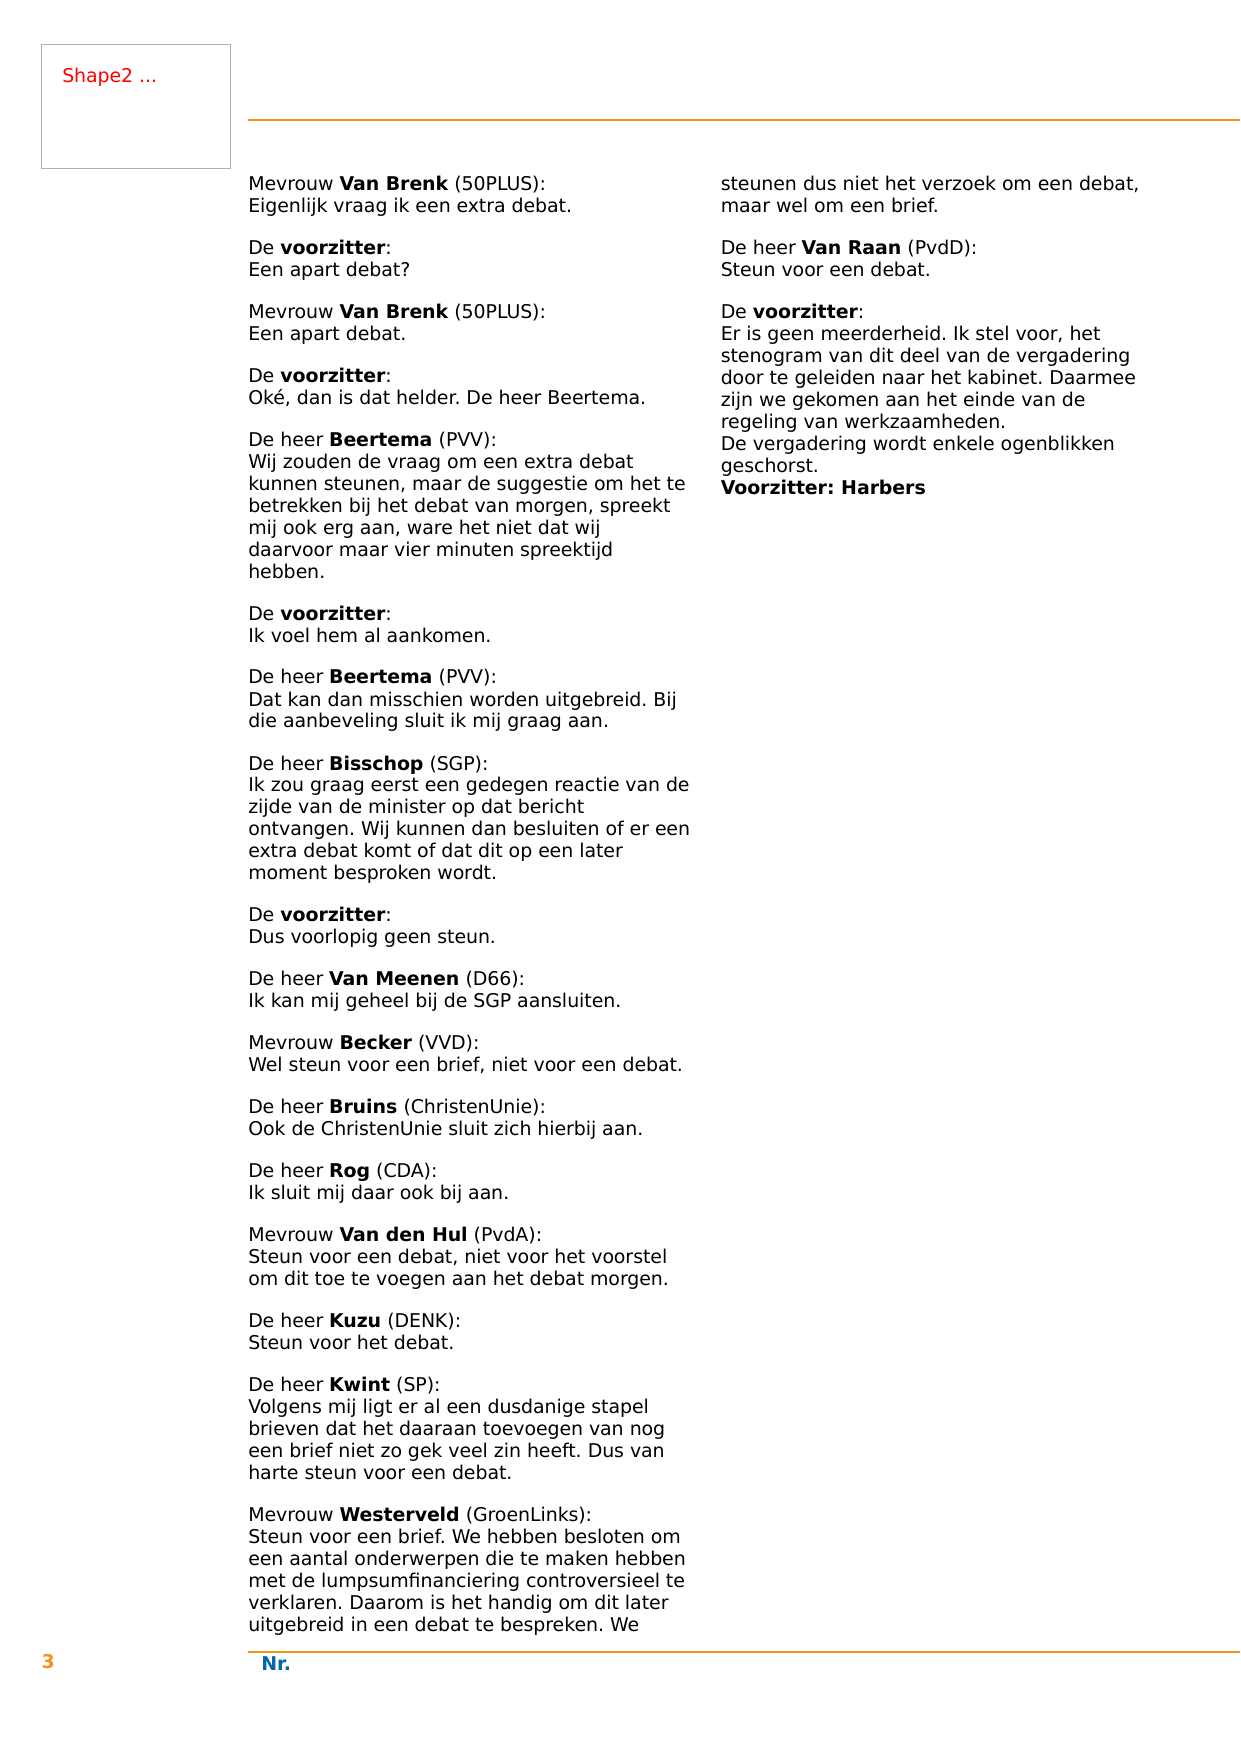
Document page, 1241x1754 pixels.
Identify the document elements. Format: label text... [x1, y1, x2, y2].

text De voorzitter: [248, 365, 691, 387]
text De heer Kuzu (DENK): [248, 1310, 691, 1332]
text Steun voor een debat, niet voor het voorstel om dit toe te voegen aan het debat morgen. [248, 1246, 691, 1290]
text Wel steun voor een brief, niet voor een debat. [248, 1054, 691, 1076]
text Ik sluit mij daar ook bij aan. [248, 1182, 691, 1204]
text De heer Van Meenen (D66): [248, 968, 691, 990]
text De heer Kwint (SP): [248, 1374, 691, 1396]
text Mevrouw Becker (VVD): [248, 1032, 691, 1054]
text De heer Beertema (PVV): [248, 429, 691, 451]
text Eigenlijk vraag ik een extra debat. [248, 195, 691, 217]
text Volgens mij ligt er al een dusdanige stapel brieven dat het daaraan toevoegen van nog een brief niet zo gek veel zin heeft. Dus van harte steun voor een debat. [248, 1396, 691, 1484]
text Steun voor het debat. [248, 1332, 691, 1354]
text Ik voel hem al aankomen. [248, 624, 691, 646]
text Een apart debat? [248, 259, 691, 281]
text Er is geen meerderheid. Ik stel voor, het stenogram van dit deel van de vergadering door te geleiden naar het kabinet. Daarmee zijn we gekomen aan het einde van de regeling van werkzaamheden. [721, 323, 1163, 433]
text Een apart debat. [248, 323, 691, 345]
text Mevrouw Van Brenk (50PLUS): [248, 301, 691, 323]
text Ik kan mij geheel bij de SGP aansluiten. [248, 990, 691, 1012]
text Mevrouw Westerveld (GroenLinks): [248, 1504, 691, 1526]
text De heer Van Raan (PvdD): [721, 237, 1163, 259]
text De heer Bruins (ChristenUnie): [248, 1096, 691, 1118]
text steunen dus niet het verzoek om een debat, maar wel om een brief. [721, 173, 1163, 217]
text De voorzitter: [248, 237, 691, 259]
text Steun voor een debat. [721, 259, 1163, 281]
text De vergadering wordt enkele ogenblikken geschorst. [721, 433, 1163, 477]
text Ook de ChristenUnie sluit zich hierbij aan. [248, 1118, 691, 1140]
text Mevrouw Van Brenk (50PLUS): [248, 173, 691, 195]
text De voorzitter: [248, 602, 691, 624]
text De heer Bisschop (SGP): [248, 752, 691, 774]
text Steun voor een brief. We hebben besloten om een aantal onderwerpen die te maken hebben met de lumpsumfinanciering controversieel te verklaren. Daarom is het handig om dit later uitgebreid in een debat te bespreken. We [248, 1526, 691, 1636]
text De heer Rog (CDA): [248, 1160, 691, 1182]
text Oké, dan is dat helder. De heer Beertema. [248, 387, 691, 409]
text Wij zouden de vraag om een extra debat kunnen steunen, maar de suggestie om het te betrekken bij het debat van morgen, spreekt mij ook erg aan, ware het niet dat wij daarvoor maar vier minuten spreektijd hebben. [248, 451, 691, 582]
text Voorzitter: Harbers [721, 477, 1163, 498]
text De voorzitter: [248, 904, 691, 926]
text De voorzitter: [721, 301, 1163, 323]
text Dus voorlopig geen steun. [248, 926, 691, 948]
text Mevrouw Van den Hul (PvdA): [248, 1224, 691, 1246]
text De heer Beertema (PVV): [248, 666, 691, 688]
text Ik zou graag eerst een gedegen reactie van de zijde van de minister op dat bericht ontvangen. Wij kunnen dan besluiten of er een extra debat komt of dat dit op een later moment besproken wordt. [248, 774, 691, 884]
text Dat kan dan misschien worden uitgebreid. Bij die aanbeveling sluit ik mij graag aan. [248, 688, 691, 732]
